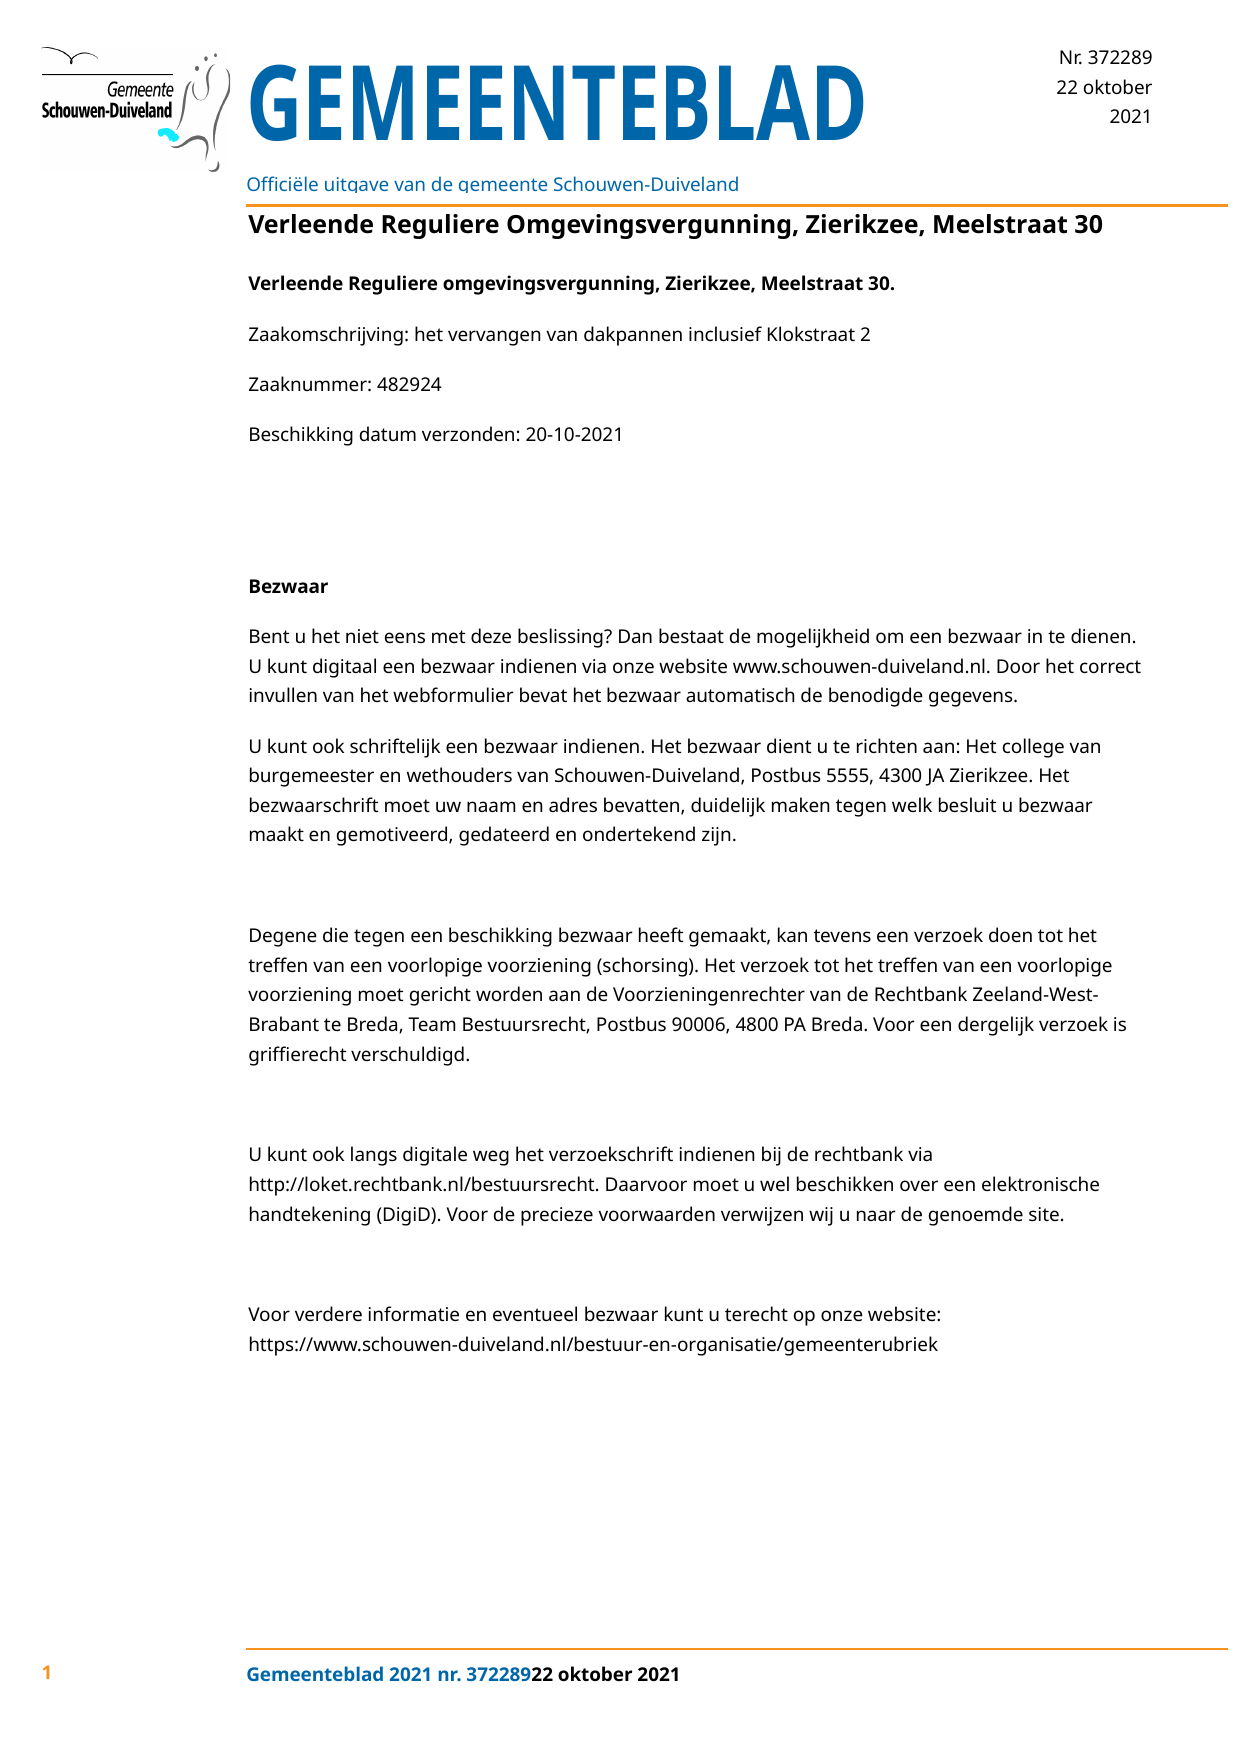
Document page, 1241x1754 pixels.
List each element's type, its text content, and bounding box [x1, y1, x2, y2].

text U kunt ook langs digitale weg het verzoekschrift indienen bij de rechtbank via http://loket.rechtbank.nl/bestuursrecht. Daarvoor moet u wel beschikken over een elektronische handtekening (DigiD). Voor de precieze voorwaarden verwijzen wij u naar de genoemde site. [248, 1142, 1152, 1226]
text Verleende Reguliere omgevingsvergunning, Zierikzee, Meelstraat 30. [248, 270, 1152, 296]
text Verleende Reguliere Omgevingsvergunning, Zierikzee, Meelstraat 30 [248, 207, 1152, 241]
picture [41, 47, 231, 172]
text Beschikking datum verzonden: 20-10-2021 [248, 422, 1152, 447]
text Voor verdere informatie en eventueel bezwaar kunt u terecht op onze website: https://www.schouwen-duiveland.nl/bestuur-en-organisatie/gemeenterubriek [248, 1302, 1152, 1357]
text Zaaknummer: 482924 [248, 371, 1152, 397]
text Degene die tegen een beschikking bezwaar heeft gemaakt, kan tevens een verzoek doen tot het treffen van een voorlopige voorziening (schorsing). Het verzoek tot het treffen van een voorlopige voorziening moet gericht worden aan de Voorzieningenrechter van de Rechtbank Zeeland-West-Brabant te Breda, Team Bestuursrecht, Postbus 90006, 4800 PA Breda. Voor een dergelijk verzoek is griffierecht verschuldigd. [248, 922, 1152, 1066]
text Bezwaar [248, 573, 1152, 598]
text Zaakomschrijving: het vervangen van dakpannen inclusief Klokstraat 2 [248, 321, 1152, 346]
text U kunt ook schriftelijk een bezwaar indienen. Het bezwaar dient u te richten aan: Het college van burgemeester en wethouders van Schouwen-Duiveland, Postbus 5555, 4300 JA Zierikzee. Het bezwaarschrift moet uw naam en adres bevatten, duidelijk maken tegen welk besluit u bezwaar maakt en gemotiveerd, gedateerd en ondertekend zijn. [248, 733, 1152, 847]
text Bent u het niet eens met deze beslissing? Dan bestaat de mogelijkheid om een bezwaar in te dienen. U kunt digitaal een bezwaar indienen via onze website www.schouwen-duiveland.nl. Door het correct invullen van het webformulier bevat het bezwaar automatisch de benodigde gegevens. [248, 623, 1152, 708]
